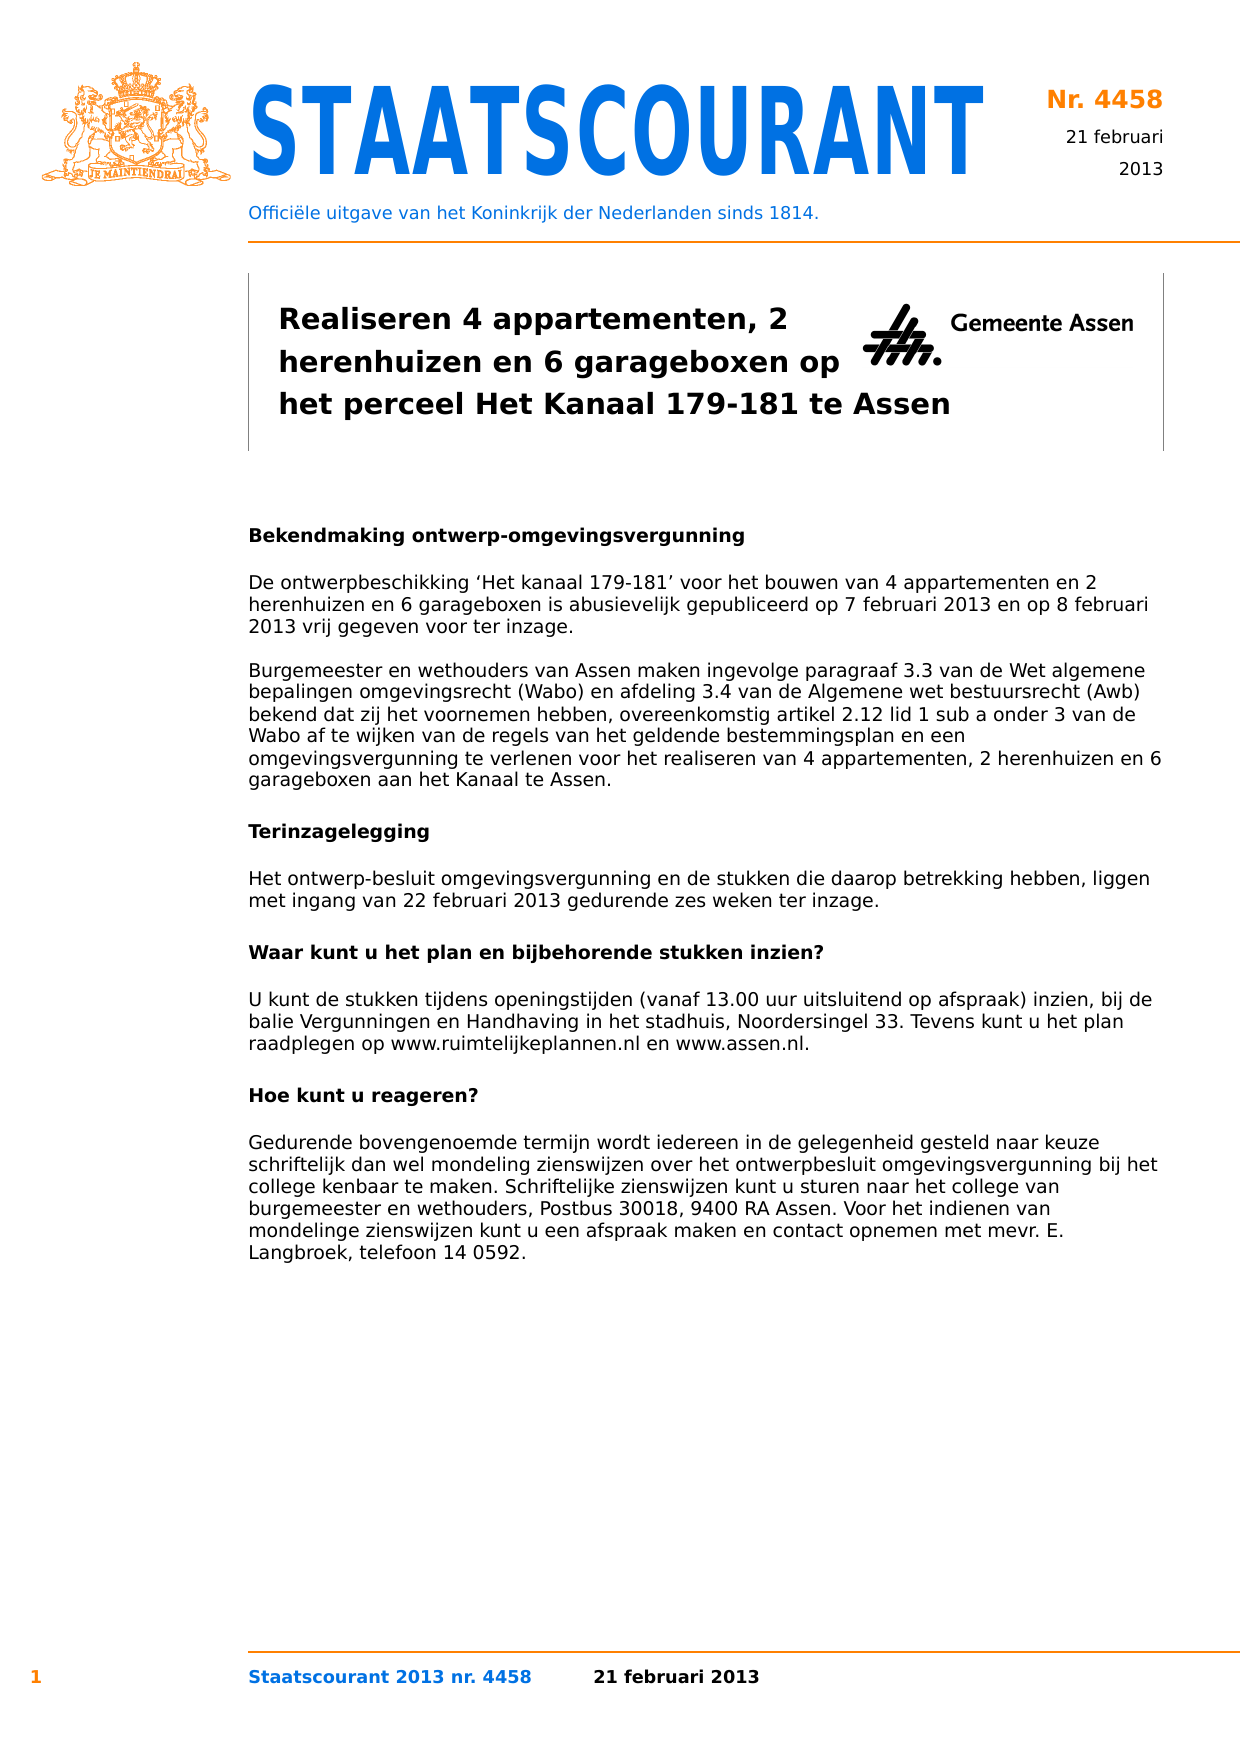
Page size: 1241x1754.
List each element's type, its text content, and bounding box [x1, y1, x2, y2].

text De ontwerpbeschikking ‘Het kanaal 179-181’ voor het bouwen van 4 appartementen en 2 herenhuizen en 6 garageboxen is abusievelijk gepubliceerd op 7 februari 2013 en op 8 februari 2013 vrij gegeven voor ter inzage. [248, 572, 1163, 638]
table_header [25, 62, 248, 241]
text Het ontwerp-besluit omgevingsvergunning en de stukken die daarop betrekking hebben, liggen met ingang van 22 februari 2013 gedurende zes weken ter inzage. [248, 868, 1163, 912]
subtitle Waar kunt u het plan en bijbehorende stukken inzien? [248, 942, 1163, 964]
text U kunt de stukken tijdens openingstijden (vanaf 13.00 uur uitsluitend op afspraak) inzien, bij de balie Vergunningen en Handhaving in het stadhuis, Noordersingel 33. Tevens kunt u het plan raadplegen op www.ruimtelijkeplannen.nl en www.assen.nl. [248, 989, 1163, 1055]
picture [861, 302, 1134, 368]
table_cell 21 februari [998, 121, 1240, 153]
subtitle Bekendmaking ontwerp-omgevingsvergunning [248, 525, 1163, 547]
table_header STAATSCOURANT [248, 62, 998, 203]
picture [41, 62, 231, 186]
text Burgemeester en wethouders van Assen maken ingevolge paragraaf 3.3 van de Wet algemene bepalingen omgevingsrecht (Wabo) en afdeling 3.4 van de Algemene wet bestuursrecht (Awb) bekend dat zij het voornemen hebben, overeenkomstig artikel 2.12 lid 1 sub a onder 3 van de Wabo af te wijken van de regels van het geldende bestemmingsplan en een omgevingsvergunning te verlenen voor het realiseren van 4 appartementen, 2 herenhuizen en 6 garageboxen aan het Kanaal te Assen. [248, 659, 1163, 791]
text Gedurende bovengenoemde termijn wordt iedereen in de gelegenheid gesteld naar keuze schriftelijk dan wel mondeling zienswijzen over het ontwerpbesluit omgevingsvergunning bij het college kenbaar te maken. Schriftelijke zienswijzen kunt u sturen naar het college van burgemeester en wethouders, Postbus 30018, 9400 RA Assen. Voor het indienen van mondelinge zienswijzen kunt u een afspraak maken en contact opnemen met mevr. E. Langbroek, telefoon 14 0592. [248, 1132, 1163, 1264]
table_header Nr. 4458 [998, 62, 1240, 121]
subtitle Hoe kunt u reageren? [248, 1085, 1163, 1107]
subtitle Terinzagelegging [248, 821, 1163, 843]
table_cell Officiële uitgave van het Koninkrijk der Nederlanden sinds 1814. [248, 203, 1240, 241]
subtitle Realiseren 4 appartementen, 2 herenhuizen en 6 garageboxen op het perceel Het Kanaal 179-181 te Assen [249, 273, 1163, 451]
table_cell 2013 [998, 153, 1240, 203]
